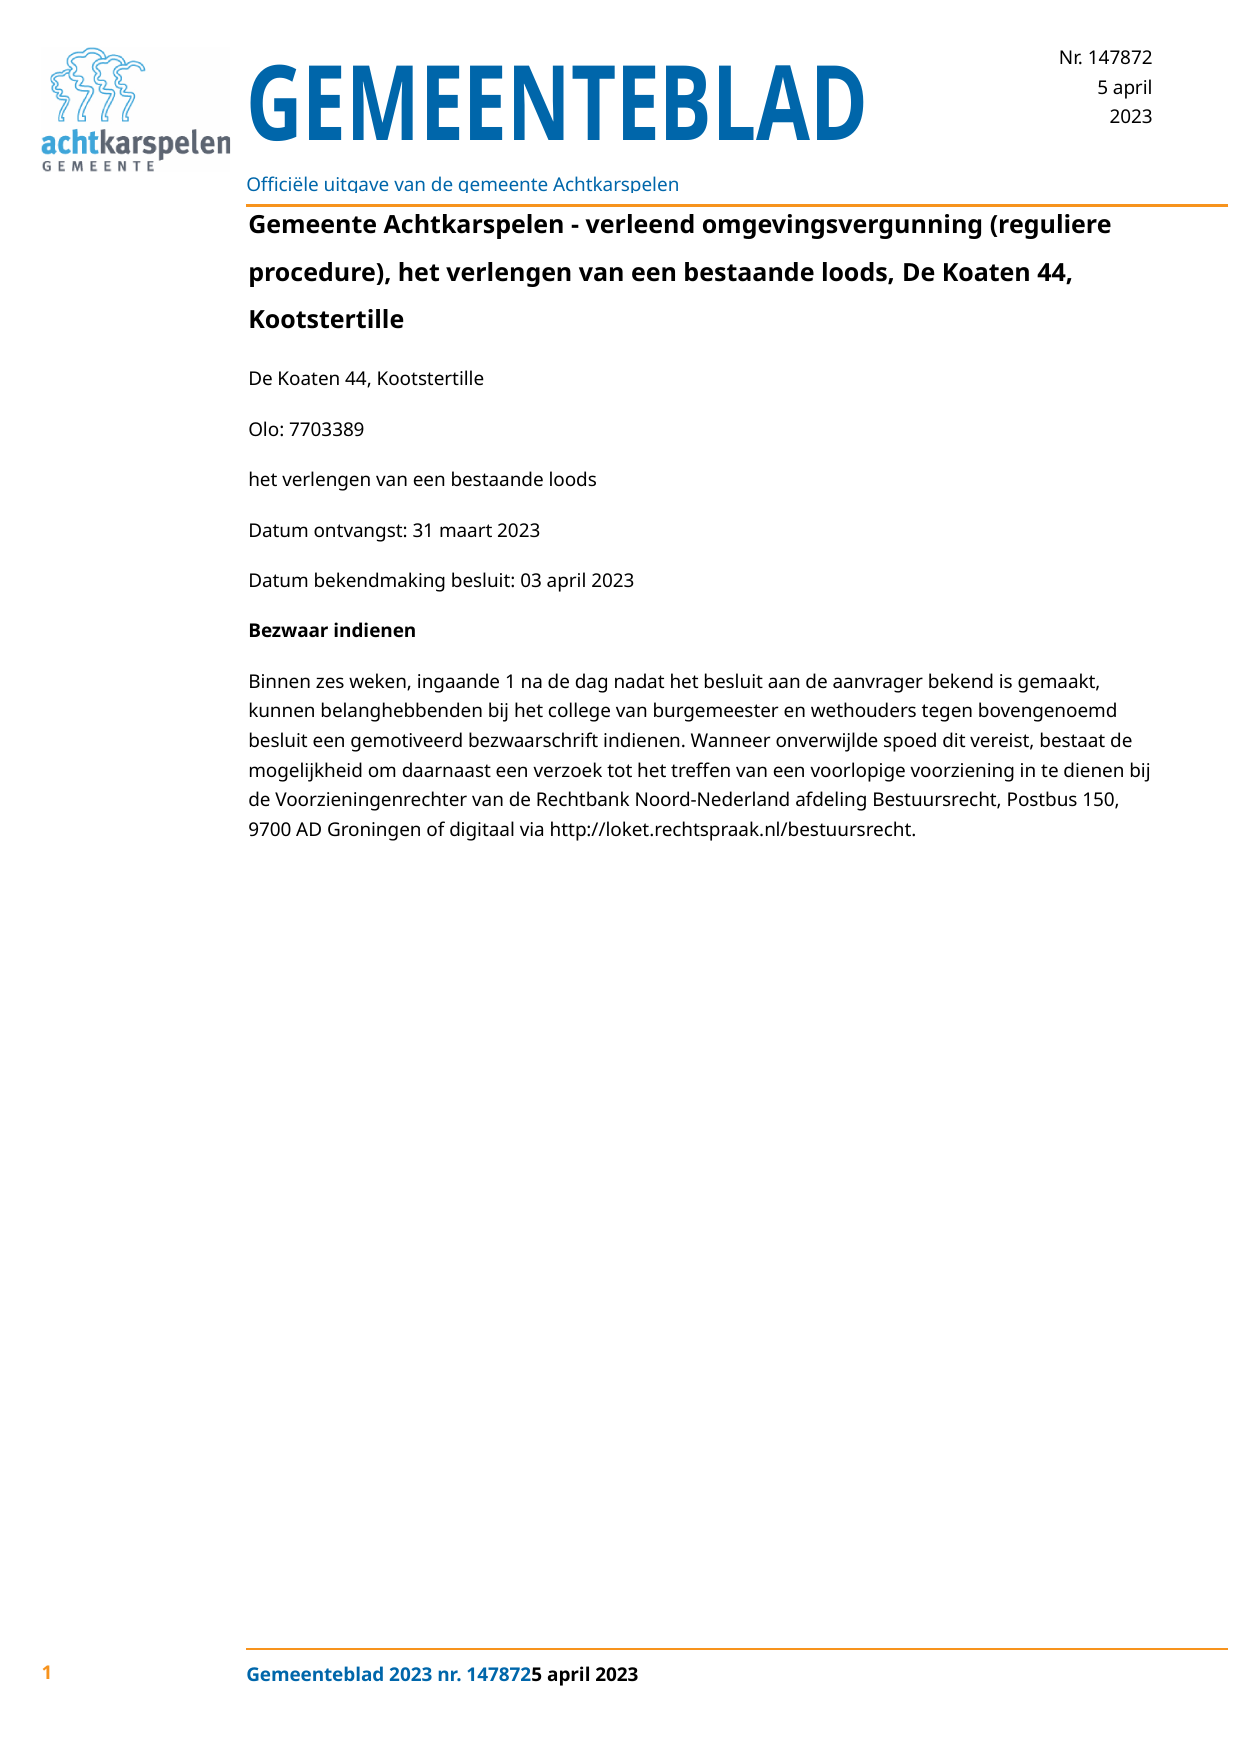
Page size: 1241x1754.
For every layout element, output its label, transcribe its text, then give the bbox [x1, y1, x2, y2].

text het verlengen van een bestaande loods [248, 466, 1152, 492]
text Datum bekendmaking besluit: 03 april 2023 [248, 567, 1152, 593]
text Datum ontvangst: 31 maart 2023 [248, 517, 1152, 542]
text De Koaten 44, Kootstertille [248, 366, 1152, 391]
text Gemeente Achtkarspelen - verleend omgevingsvergunning (reguliere procedure), het verlengen van een bestaande loods, De Koaten 44, Kootstertille [248, 207, 1152, 336]
text Olo: 7703389 [248, 416, 1152, 442]
text Bezwaar indienen [248, 618, 1152, 643]
text Binnen zes weken, ingaande 1 na de dag nadat het besluit aan de aanvrager bekend is gemaakt, kunnen belanghebbenden bij het college van burgemeester en wethouders tegen bovengenoemd besluit een gemotiveerd bezwaarschrift indienen. Wanneer onverwijlde spoed dit vereist, bestaat de mogelijkheid om daarnaast een verzoek tot het treffen van een voorlopige voorziening in te dienen bij de Voorzieningenrechter van de Rechtbank Noord-Nederland afdeling Bestuursrecht, Postbus 150, 9700 AD Groningen of digitaal via http://loket.rechtspraak.nl/bestuursrecht. [248, 668, 1152, 842]
picture [41, 47, 231, 172]
